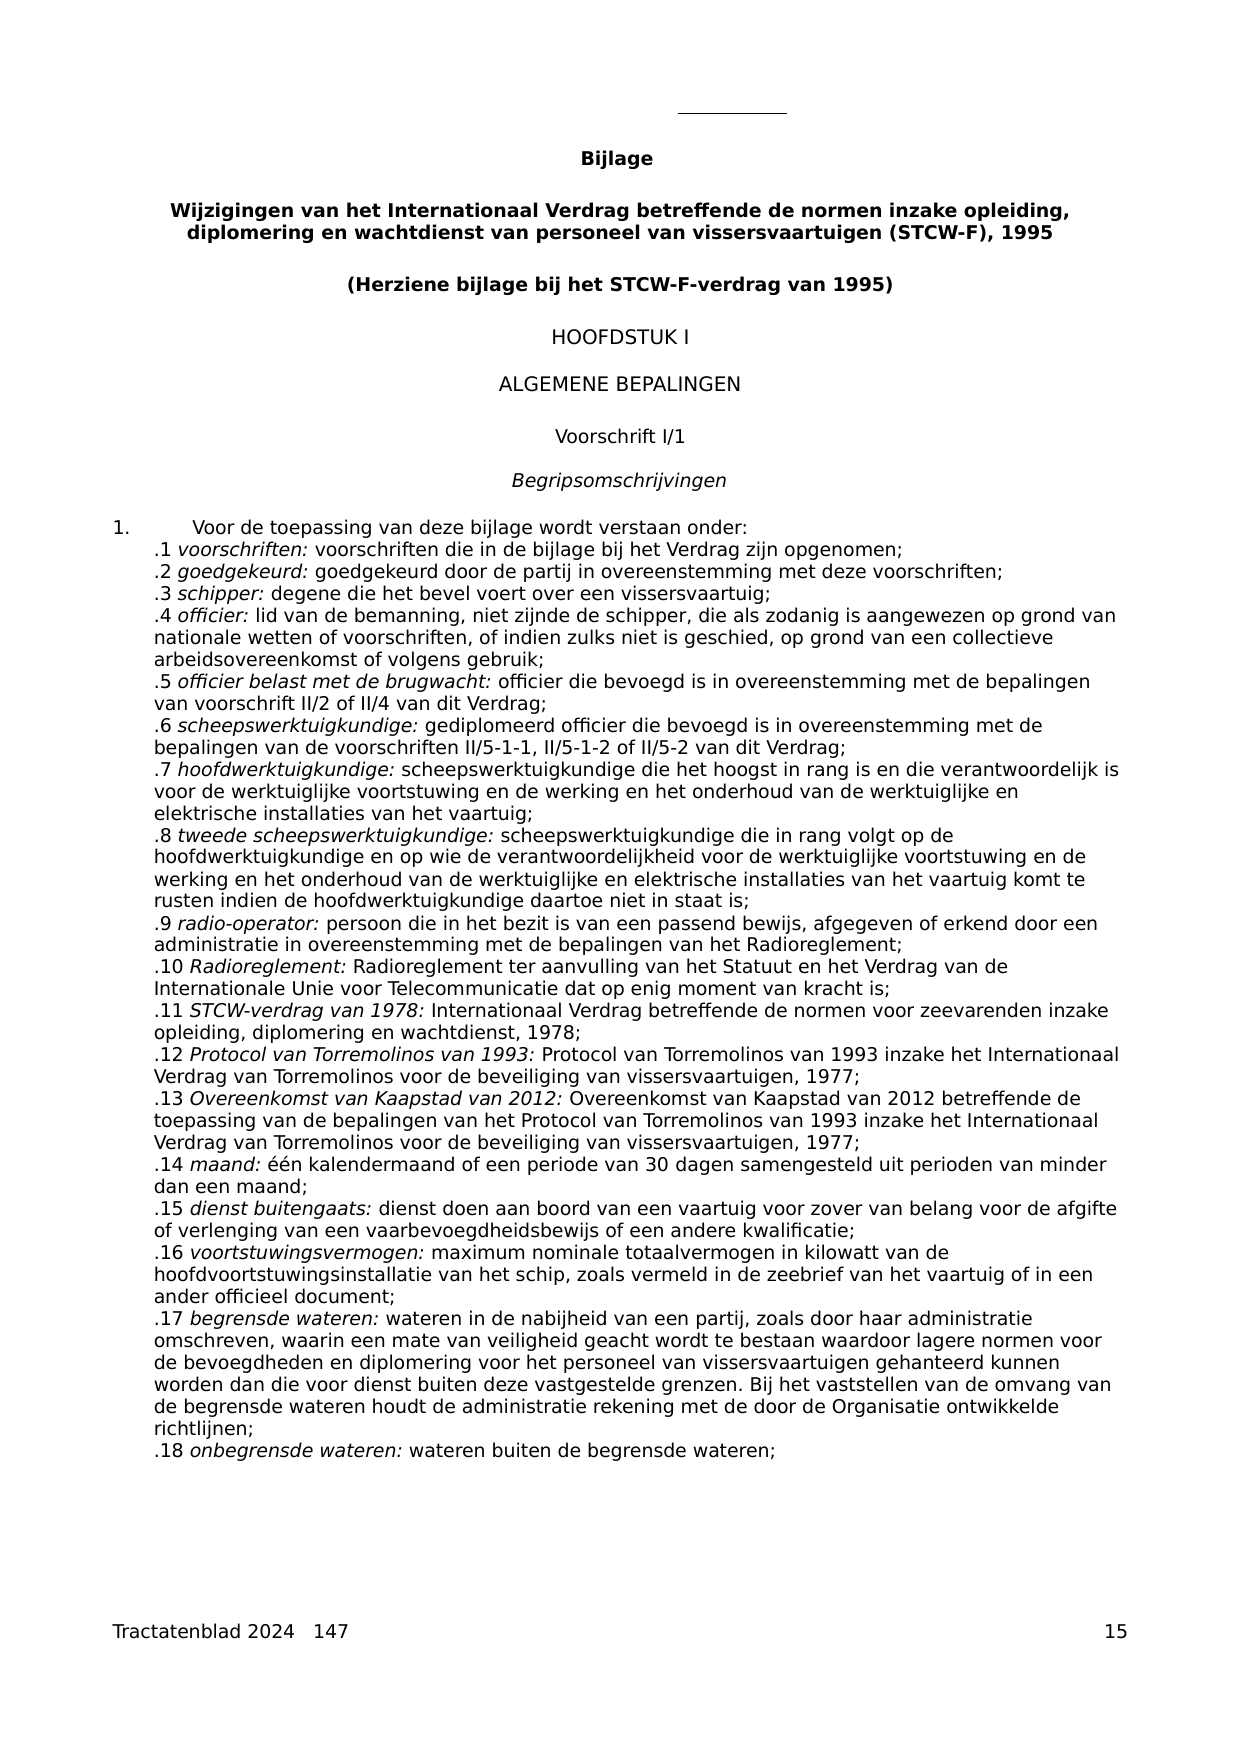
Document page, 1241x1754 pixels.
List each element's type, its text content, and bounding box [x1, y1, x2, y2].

text .13 Overeenkomst van Kaapstad van 2012: Overeenkomst van Kaapstad van 2012 betreffende de toepassing van de bepalingen van het Protocol van Torremolinos van 1993 inzake het Internationaal Verdrag van Torremolinos voor de beveiliging van vissersvaartuigen, 1977; [153, 1088, 1128, 1154]
subtitle Voorschrift I/1 Begripsomschrijvingen [112, 426, 1128, 492]
text .10 Radioreglement: Radioreglement ter aanvulling van het Statuut en het Verdrag van de Internationale Unie voor Telecommunicatie dat op enig moment van kracht is; [153, 956, 1128, 1000]
text .12 Protocol van Torremolinos van 1993: Protocol van Torremolinos van 1993 inzake het Internationaal Verdrag van Torremolinos voor de beveiliging van vissersvaartuigen, 1977; [153, 1044, 1128, 1088]
text .5 officier belast met de brugwacht: officier die bevoegd is in overeenstemming met de bepalingen van voorschrift II/2 of II/4 van dit Verdrag; [153, 671, 1128, 714]
text .17 begrensde wateren: wateren in de nabijheid van een partij, zoals door haar administratie omschreven, waarin een mate van veiligheid geacht wordt te bestaan waardoor lagere normen voor de bevoegdheden en diplomering voor het personeel van vissersvaartuigen gehanteerd kunnen worden dan die voor dienst buiten deze vastgestelde grenzen. Bij het vaststellen van de omvang van de begrensde wateren houdt de administratie rekening met de door de Organisatie ontwikkelde richtlijnen; [153, 1308, 1128, 1440]
text .2 goedgekeurd: goedgekeurd door de partij in overeenstemming met deze voorschriften; [153, 561, 1128, 583]
text .18 onbegrensde wateren: wateren buiten de begrensde wateren; [153, 1440, 1128, 1462]
subtitle (Herziene bijlage bij het STCW-F-verdrag van 1995) [112, 274, 1128, 296]
text 1. Voor de toepassing van deze bijlage wordt verstaan onder: [112, 517, 1128, 539]
text .8 tweede scheepswerktuigkundige: scheepswerktuigkundige die in rang volgt op de hoofdwerktuigkundige en op wie de verantwoordelijkheid voor de werktuiglijke voortstuwing en de werking en het onderhoud van de werktuiglijke en elektrische installaties van het vaartuig komt te rusten indien de hoofdwerktuigkundige daartoe niet in staat is; [153, 824, 1128, 912]
text .9 radio-operator: persoon die in het bezit is van een passend bewijs, afgegeven of erkend door een administratie in overeenstemming met de bepalingen van het Radioreglement; [153, 912, 1128, 956]
text .6 scheepswerktuigkundige: gediplomeerd officier die bevoegd is in overeenstemming met de bepalingen van de voorschriften II/5-1-1, II/5-1-2 of II/5-2 van dit Verdrag; [153, 714, 1128, 758]
text .7 hoofdwerktuigkundige: scheepswerktuigkundige die het hoogst in rang is en die verantwoordelijk is voor de werktuiglijke voortstuwing en de werking en het onderhoud van de werktuiglijke en elektrische installaties van het vaartuig; [153, 758, 1128, 824]
text .14 maand: één kalendermaand of een periode van 30 dagen samengesteld uit perioden van minder dan een maand; [153, 1154, 1128, 1198]
subtitle HOOFDSTUK I ALGEMENE BEPALINGEN [112, 326, 1128, 396]
text .1 voorschriften: voorschriften die in de bijlage bij het Verdrag zijn opgenomen; [153, 539, 1128, 561]
text .3 schipper: degene die het bevel voert over een vissersvaartuig; [153, 583, 1128, 605]
subtitle Wijzigingen van het Internationaal Verdrag betreffende de normen inzake opleiding, diplomering en wachtdienst van personeel van vissersvaartuigen (STCW-F), 1995 [112, 200, 1128, 244]
text .4 officier: lid van de bemanning, niet zijnde de schipper, die als zodanig is aangewezen op grond van nationale wetten of voorschriften, of indien zulks niet is geschied, op grond van een collectieve arbeidsovereenkomst of volgens gebruik; [153, 605, 1128, 671]
text .11 STCW-verdrag van 1978: Internationaal Verdrag betreffende de normen voor zeevarenden inzake opleiding, diplomering en wachtdienst, 1978; [153, 1000, 1128, 1044]
text .15 dienst buitengaats: dienst doen aan boord van een vaartuig voor zover van belang voor de afgifte of verlenging van een vaarbevoegdheidsbewijs of een andere kwalificatie; [153, 1198, 1128, 1242]
subtitle Bijlage [112, 148, 1128, 170]
text .16 voortstuwingsvermogen: maximum nominale totaalvermogen in kilowatt van de hoofdvoortstuwingsinstallatie van het schip, zoals vermeld in de zeebrief van het vaartuig of in een ander officieel document; [153, 1242, 1128, 1308]
